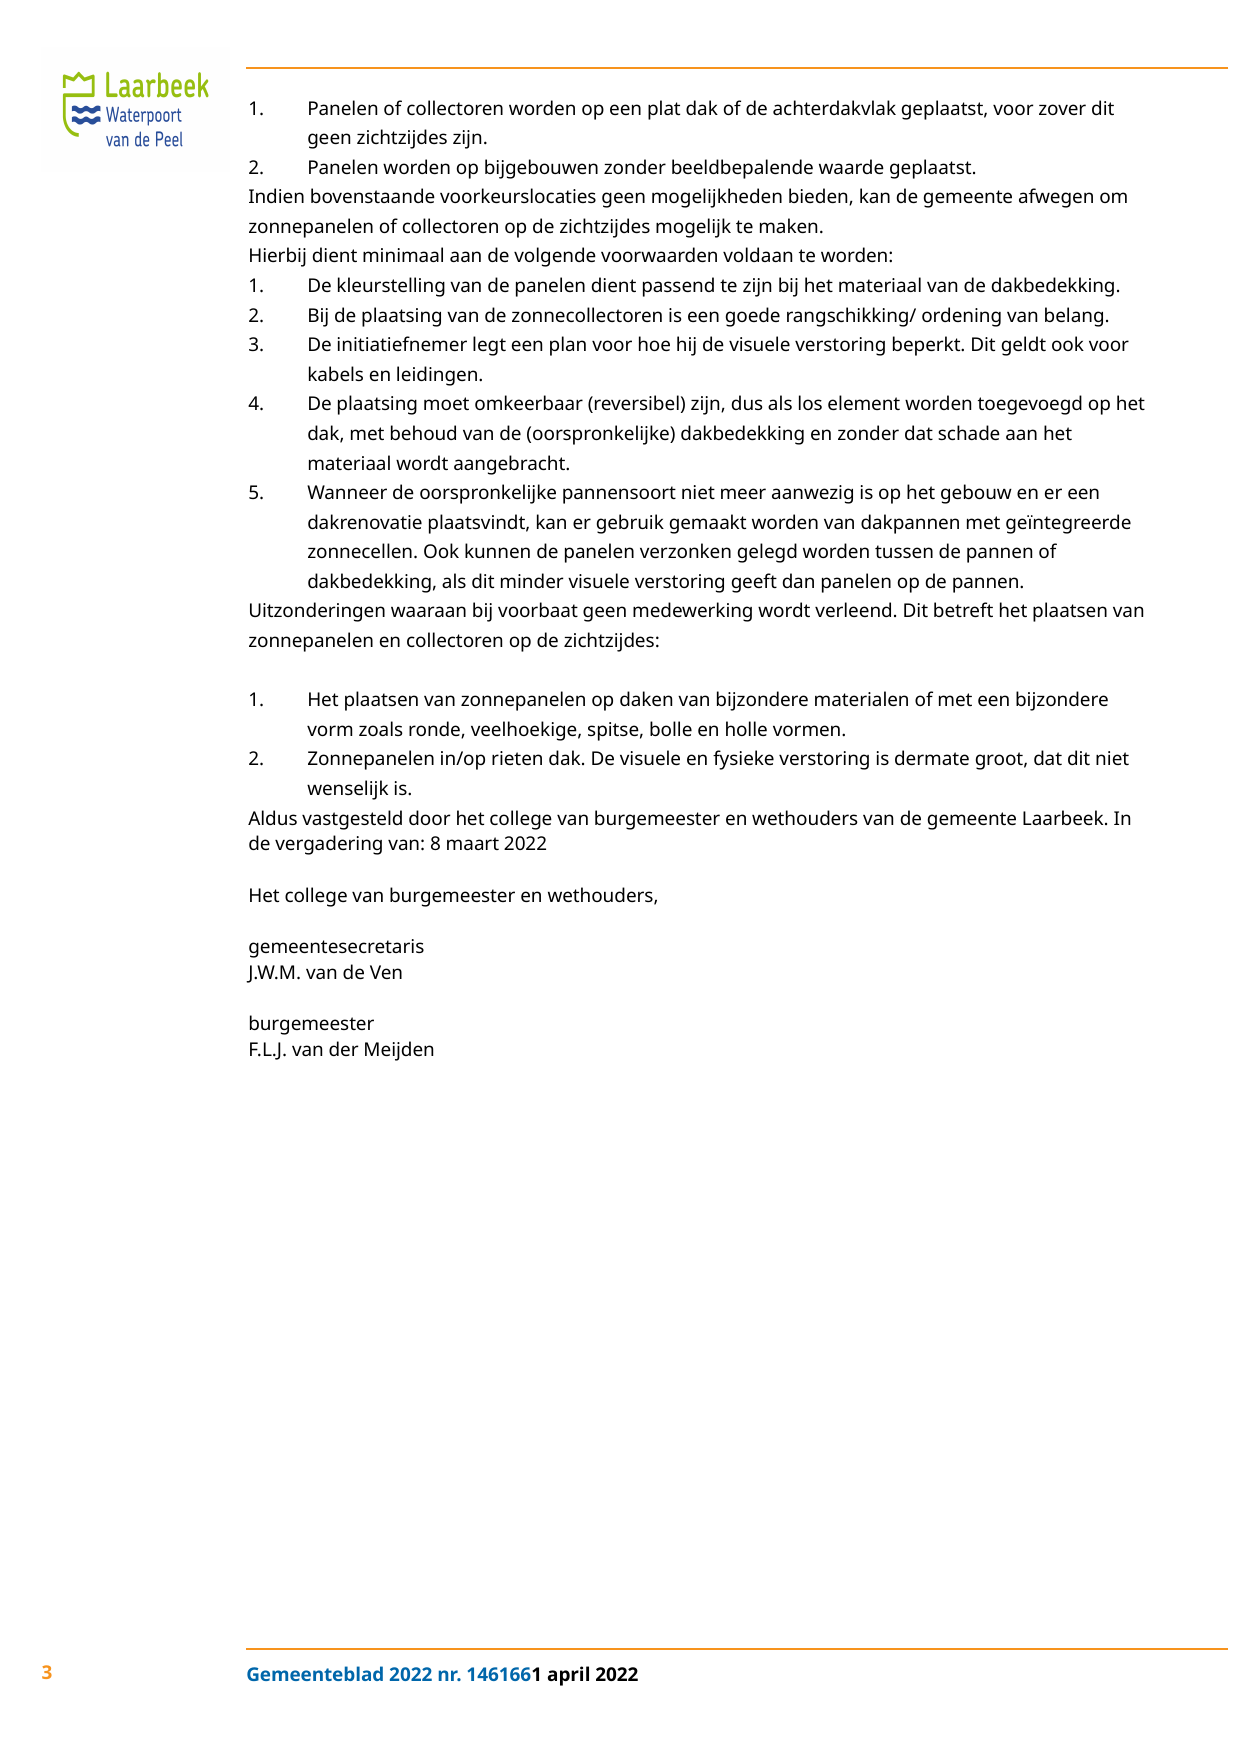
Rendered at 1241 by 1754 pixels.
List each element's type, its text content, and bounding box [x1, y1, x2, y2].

list De plaatsing moet omkeerbaar (reversibel) zijn, dus als los element worden toegevoegd op het dak, met behoud van de (oorspronkelijke) dakbedekking en zonder dat schade aan het materiaal wordt aangebracht. [248, 391, 1152, 476]
list De initiatiefnemer legt een plan voor hoe hij de visuele verstoring beperkt. Dit geldt ook voor kabels en leidingen. [248, 331, 1152, 387]
text Het college van burgemeester en wethouders, [248, 882, 1152, 908]
text gemeentesecretaris [248, 933, 1152, 959]
text Aldus vastgesteld door het college van burgemeester en wethouders van de gemeente Laarbeek. In de vergadering van: 8 maart 2022 [248, 805, 1152, 856]
list Bij de plaatsing van de zonnecollectoren is een goede rangschikking/ ordening van belang. [248, 302, 1152, 328]
text Uitzonderingen waaraan bij voorbaat geen medewerking wordt verleend. Dit betreft het plaatsen van zonnepanelen en collectoren op de zichtzijdes: [248, 598, 1152, 653]
list De kleurstelling van de panelen dient passend te zijn bij het materiaal van de dakbedekking. [248, 272, 1152, 298]
list Wanneer de oorspronkelijke pannensoort niet meer aanwezig is op het gebouw en er een dakrenovatie plaatsvindt, kan er gebruik gemaakt worden van dakpannen met geïntegreerde zonnecellen. Ook kunnen de panelen verzonken gelegd worden tussen de pannen of dakbedekking, als dit minder visuele verstoring geeft dan panelen op de pannen. [248, 479, 1152, 594]
text burgemeester [248, 1011, 1152, 1036]
list Het plaatsen van zonnepanelen op daken van bijzondere materialen of met een bijzondere vorm zoals ronde, veelhoekige, spitse, bolle en holle vormen. [248, 686, 1152, 742]
list Panelen worden op bijgebouwen zonder beeldbepalende waarde geplaatst. [248, 154, 1152, 180]
text Hierbij dient minimaal aan de volgende voorwaarden voldaan te worden: [248, 243, 1152, 268]
list Zonnepanelen in/op rieten dak. De visuele en fysieke verstoring is dermate groot, dat dit niet wenselijk is. [248, 746, 1152, 801]
list Panelen of collectoren worden op een plat dak of de achterdakvlak geplaatst, voor zover dit geen zichtzijdes zijn. [248, 95, 1152, 150]
picture [41, 47, 231, 172]
text F.L.J. van der Meijden [248, 1036, 1152, 1062]
text J.W.M. van de Ven [248, 959, 1152, 985]
text Indien bovenstaande voorkeurslocaties geen mogelijkheden bieden, kan de gemeente afwegen om zonnepanelen of collectoren op de zichtzijdes mogelijk te maken. [248, 183, 1152, 239]
